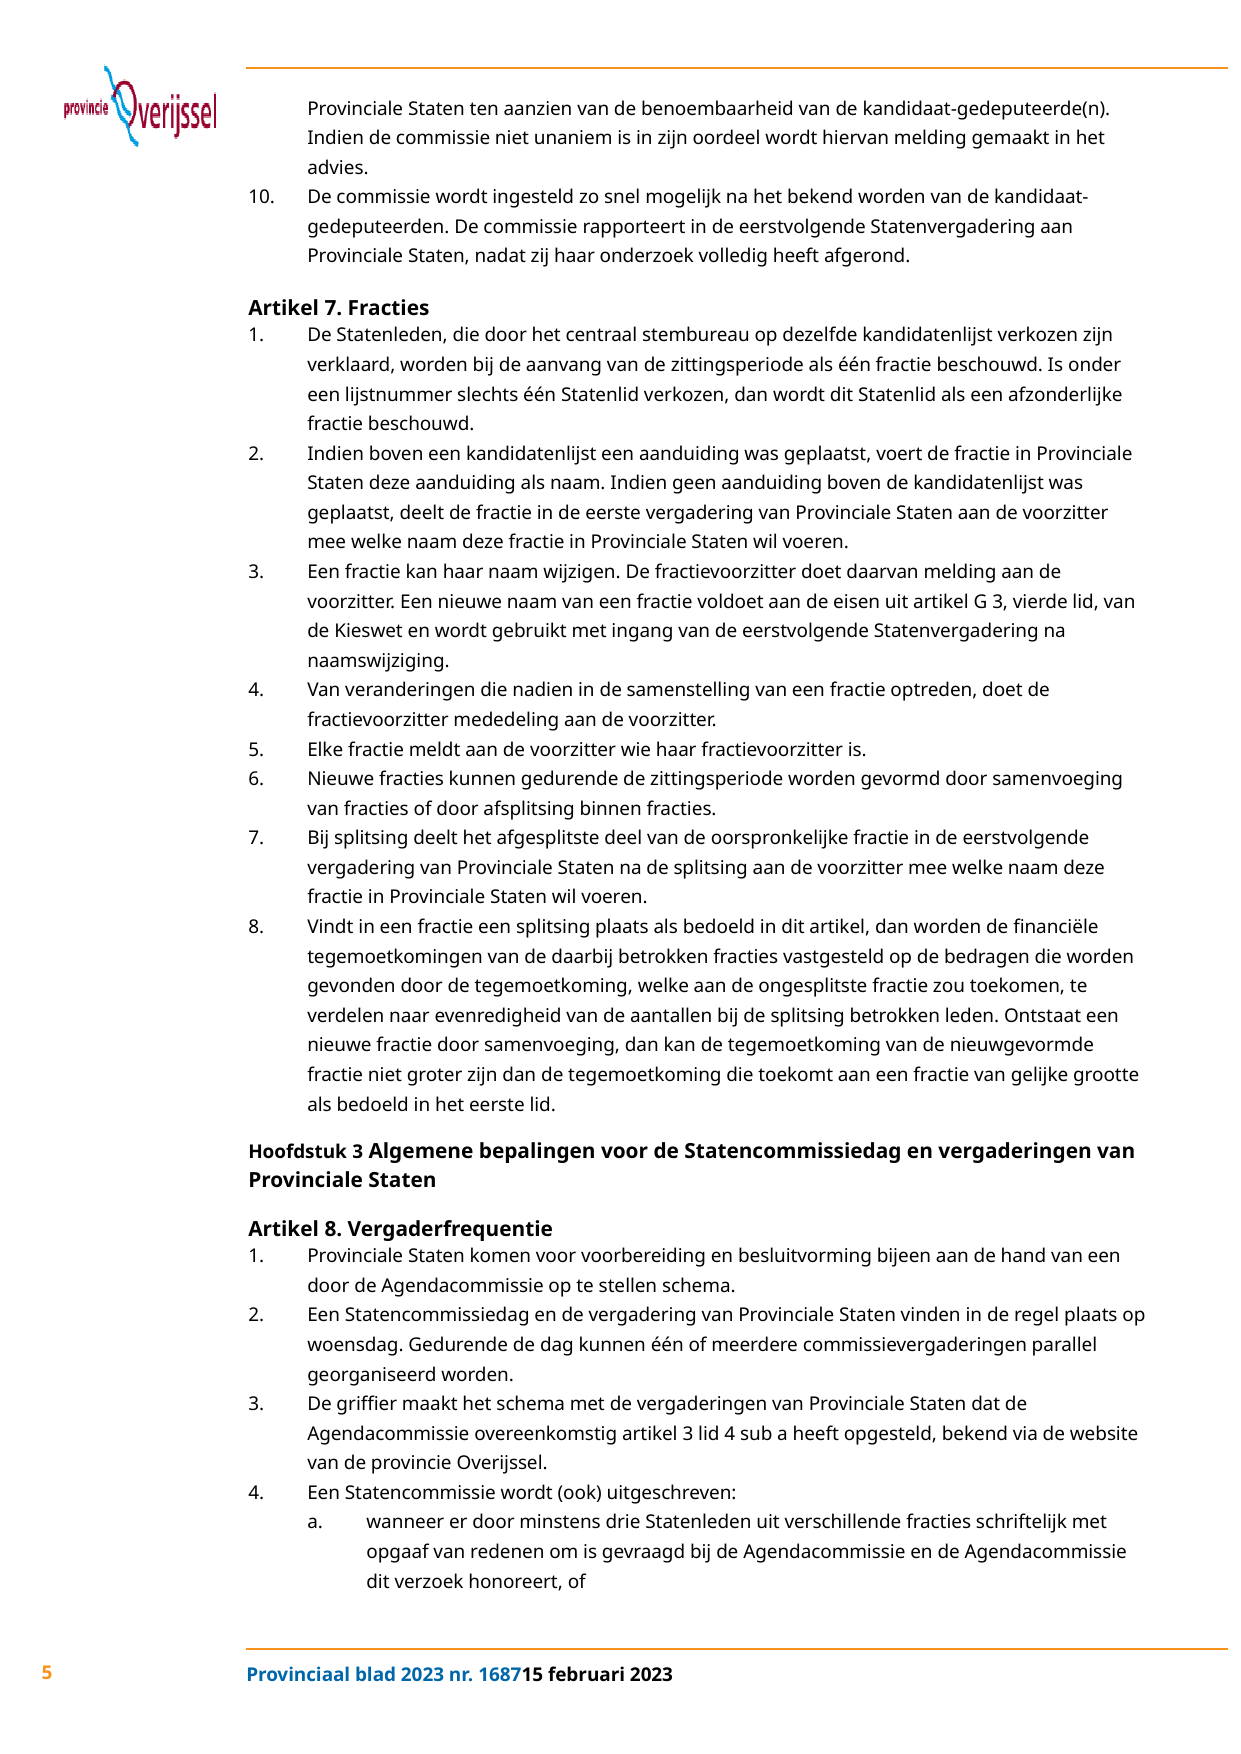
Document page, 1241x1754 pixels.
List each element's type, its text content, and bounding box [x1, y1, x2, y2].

list Vindt in een fractie een splitsing plaats als bedoeld in dit artikel, dan worden de financiële tegemoetkomingen van de daarbij betrokken fracties vastgesteld op de bedragen die worden gevonden door de tegemoetkoming, welke aan de ongesplitste fractie zou toekomen, te verdelen naar evenredigheid van de aantallen bij de splitsing betrokken leden. Ontstaat een nieuwe fractie door samenvoeging, dan kan de tegemoetkoming van de nieuwgevormde fractie niet groter zijn dan de tegemoetkoming die toekomt aan een fractie van gelijke grootte als bedoeld in het eerste lid. [248, 913, 1152, 1116]
picture [41, 47, 231, 172]
text Hoofdstuk 3 Algemene bepalingen voor de Statencommissiedag en vergaderingen van Provinciale Staten [248, 1136, 1152, 1193]
list Een Statencommissiedag en de vergadering van Provinciale Staten vinden in de regel plaats op woensdag. Gedurende de dag kunnen één of meerdere commissievergaderingen parallel georganiseerd worden. [248, 1302, 1152, 1387]
list Een Statencommissie wordt (ook) uitgeschreven: [248, 1479, 1152, 1505]
list De commissie wordt ingesteld zo snel mogelijk na het bekend worden van de kandidaat-gedeputeerden. De commissie rapporteert in de eerstvolgende Statenvergadering aan Provinciale Staten, nadat zij haar onderzoek volledig heeft afgerond. [248, 183, 1152, 268]
list Bij splitsing deelt het afgesplitste deel van de oorspronkelijke fractie in de eerstvolgende vergadering van Provinciale Staten na de splitsing aan de voorzitter mee welke naam deze fractie in Provinciale Staten wil voeren. [248, 824, 1152, 909]
list wanneer er door minstens drie Statenleden uit verschillende fracties schriftelijk met opgaaf van redenen om is gevraagd bij de Agendacommissie en de Agendacommissie dit verzoek honoreert, of [307, 1509, 1152, 1594]
text Artikel 7. Fracties [248, 293, 1152, 322]
list Elke fractie meldt aan de voorzitter wie haar fractievoorzitter is. [248, 736, 1152, 761]
list Een fractie kan haar naam wijzigen. De fractievoorzitter doet daarvan melding aan de voorzitter. Een nieuwe naam van een fractie voldoet aan de eisen uit artikel G 3, vierde lid, van de Kieswet en wordt gebruikt met ingang van de eerstvolgende Statenvergadering na naamswijziging. [248, 558, 1152, 673]
list Nieuwe fracties kunnen gedurende de zittingsperiode worden gevormd door samenvoeging van fracties of door afsplitsing binnen fracties. [248, 765, 1152, 821]
list Provinciale Staten ten aanzien van de benoembaarheid van de kandidaat-gedeputeerde(n). Indien de commissie niet unaniem is in zijn oordeel wordt hiervan melding gemaakt in het advies. [248, 95, 1152, 180]
list Provinciale Staten komen voor voorbereiding en besluitvorming bijeen aan de hand van een door de Agendacommissie op te stellen schema. [248, 1242, 1152, 1298]
list De griffier maakt het schema met de vergaderingen van Provinciale Staten dat de Agendacommissie overeenkomstig artikel 3 lid 4 sub a heeft opgesteld, bekend via de website van de provincie Overijssel. [248, 1390, 1152, 1475]
list Van veranderingen die nadien in de samenstelling van een fractie optreden, doet de fractievoorzitter mededeling aan de voorzitter. [248, 677, 1152, 732]
list Indien boven een kandidatenlijst een aanduiding was geplaatst, voert de fractie in Provinciale Staten deze aanduiding als naam. Indien geen aanduiding boven de kandidatenlijst was geplaatst, deelt de fractie in de eerste vergadering van Provinciale Staten aan de voorzitter mee welke naam deze fractie in Provinciale Staten wil voeren. [248, 440, 1152, 554]
text Artikel 8. Vergaderfrequentie [248, 1214, 1152, 1242]
list De Statenleden, die door het centraal stembureau op dezelfde kandidatenlijst verkozen zijn verklaard, worden bij de aanvang van de zittingsperiode als één fractie beschouwd. Is onder een lijstnummer slechts één Statenlid verkozen, dan wordt dit Statenlid als een afzonderlijke fractie beschouwd. [248, 322, 1152, 436]
